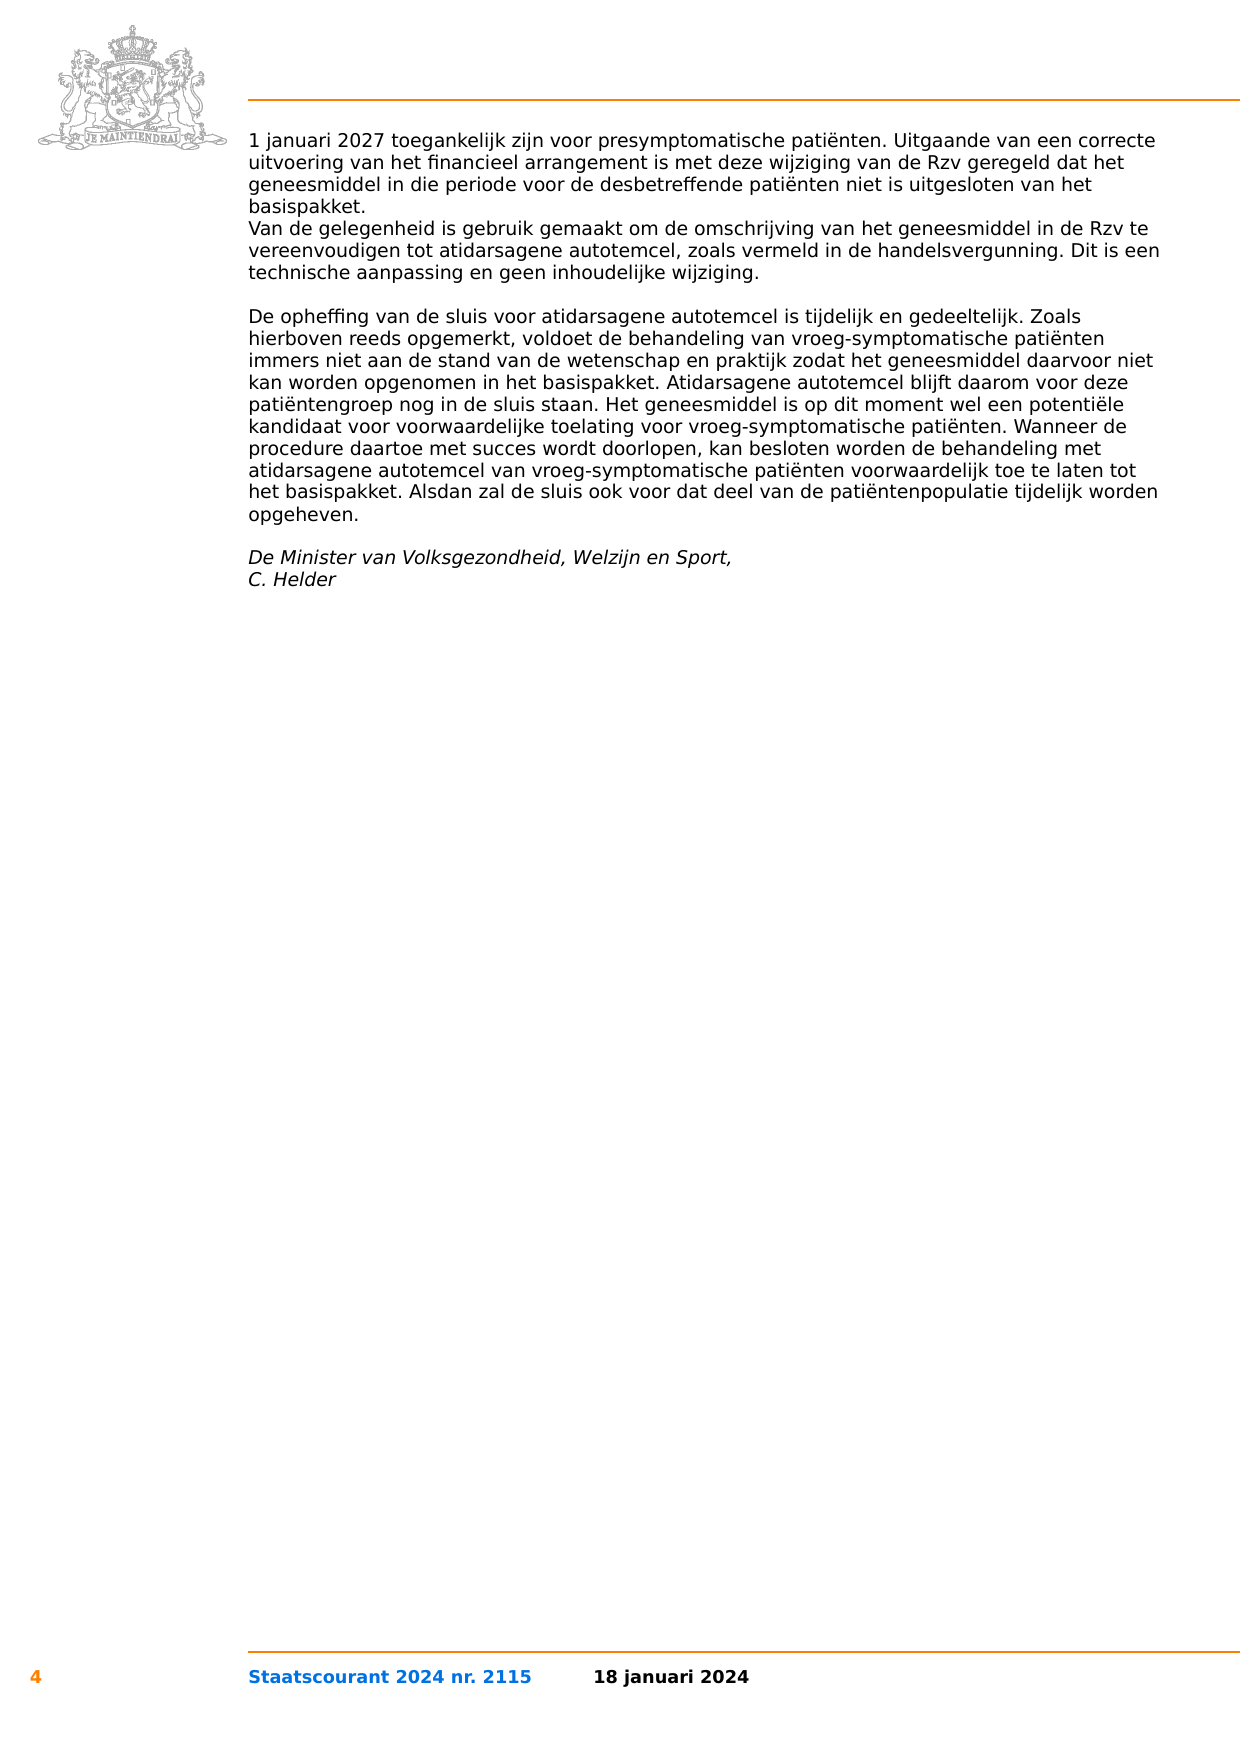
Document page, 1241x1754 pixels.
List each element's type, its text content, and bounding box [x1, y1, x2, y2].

text Van de gelegenheid is gebruik gemaakt om de omschrijving van het geneesmiddel in de Rzv te vereenvoudigen tot atidarsagene autotemcel, zoals vermeld in de handelsvergunning. Dit is een technische aanpassing en geen inhoudelijke wijziging. [248, 218, 1163, 284]
text De Minister van Volksgezondheid, Welzijn en Sport, C. Helder [248, 547, 1163, 591]
text De opheffing van de sluis voor atidarsagene autotemcel is tijdelijk en gedeeltelijk. Zoals hierboven reeds opgemerkt, voldoet de behandeling van vroeg-symptomatische patiënten immers niet aan de stand van de wetenschap en praktijk zodat het geneesmiddel daarvoor niet kan worden opgenomen in het basispakket. Atidarsagene autotemcel blijft daarom voor deze patiëntengroep nog in de sluis staan. Het geneesmiddel is op dit moment wel een potentiële kandidaat voor voorwaardelijke toelating voor vroeg-symptomatische patiënten. Wanneer de procedure daartoe met succes wordt doorlopen, kan besloten worden de behandeling met atidarsagene autotemcel van vroeg-symptomatische patiënten voorwaardelijk toe te laten tot het basispakket. Alsdan zal de sluis ook voor dat deel van de patiëntenpopulatie tijdelijk worden opgeheven. [248, 306, 1163, 525]
picture [38, 25, 227, 150]
text 1 januari 2027 toegankelijk zijn voor presymptomatische patiënten. Uitgaande van een correcte uitvoering van het financieel arrangement is met deze wijziging van de Rzv geregeld dat het geneesmiddel in die periode voor de desbetreffende patiënten niet is uitgesloten van het basispakket. [248, 130, 1163, 218]
